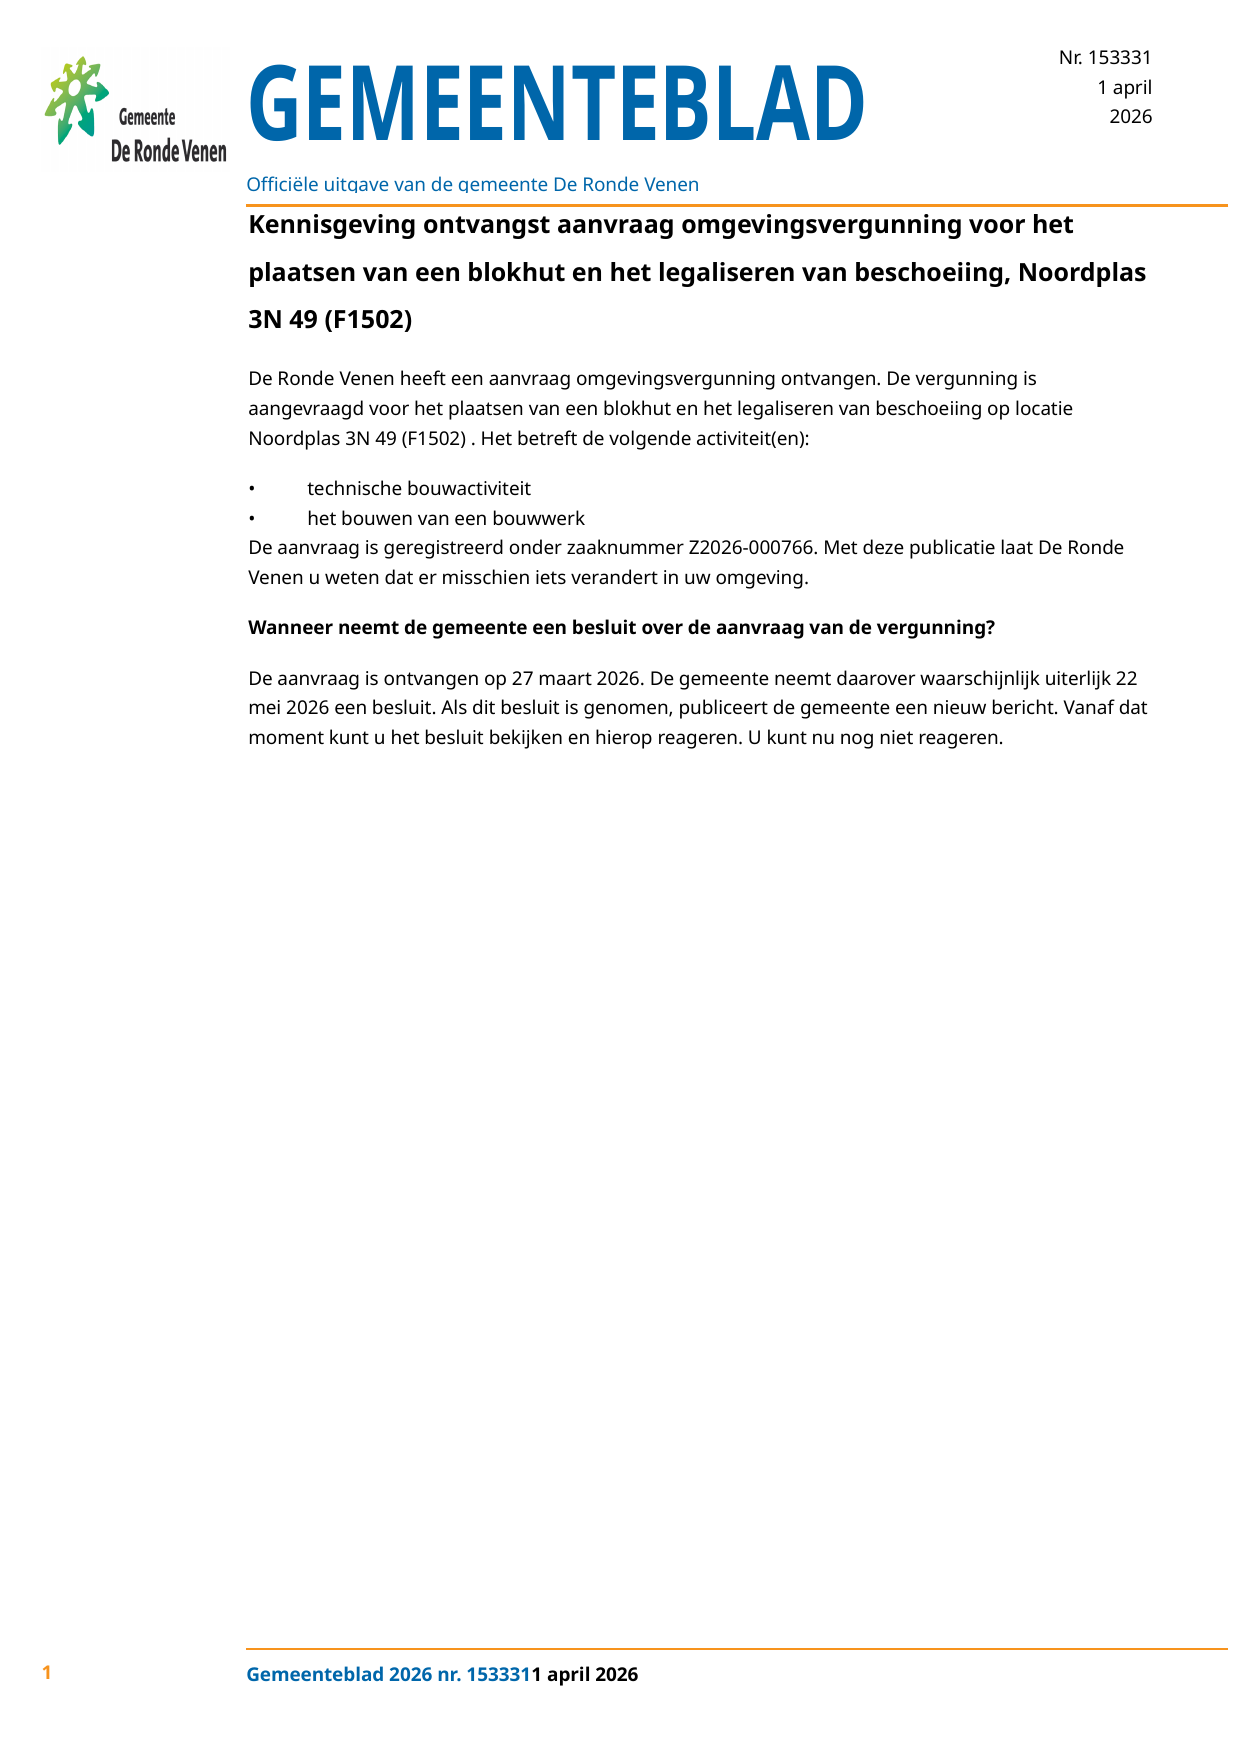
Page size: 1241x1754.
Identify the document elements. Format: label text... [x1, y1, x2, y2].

list technische bouwactiviteit [248, 475, 1152, 501]
text De Ronde Venen heeft een aanvraag omgevingsvergunning ontvangen. De vergunning is aangevraagd voor het plaatsen van een blokhut en het legaliseren van beschoeiing op locatie Noordplas 3N 49 (F1502) . Het betreft de volgende activiteit(en): [248, 366, 1152, 450]
picture [41, 47, 231, 172]
text De aanvraag is ontvangen op 27 maart 2026. De gemeente neemt daarover waarschijnlijk uiterlijk 22 mei 2026 een besluit. Als dit besluit is genomen, publiceert de gemeente een nieuw bericht. Vanaf dat moment kunt u het besluit bekijken en hierop reageren. U kunt nu nog niet reageren. [248, 665, 1152, 749]
text De aanvraag is geregistreerd onder zaaknummer Z2026-000766. Met deze publicatie laat De Ronde Venen u weten dat er misschien iets verandert in uw omgeving. [248, 534, 1152, 589]
text Kennisgeving ontvangst aanvraag omgevingsvergunning voor het plaatsen van een blokhut en het legaliseren van beschoeiing, Noordplas 3N 49 (F1502) [248, 207, 1152, 336]
list het bouwen van een bouwwerk [248, 505, 1152, 530]
text Wanneer neemt de gemeente een besluit over de aanvraag van de vergunning? [248, 614, 1152, 640]
